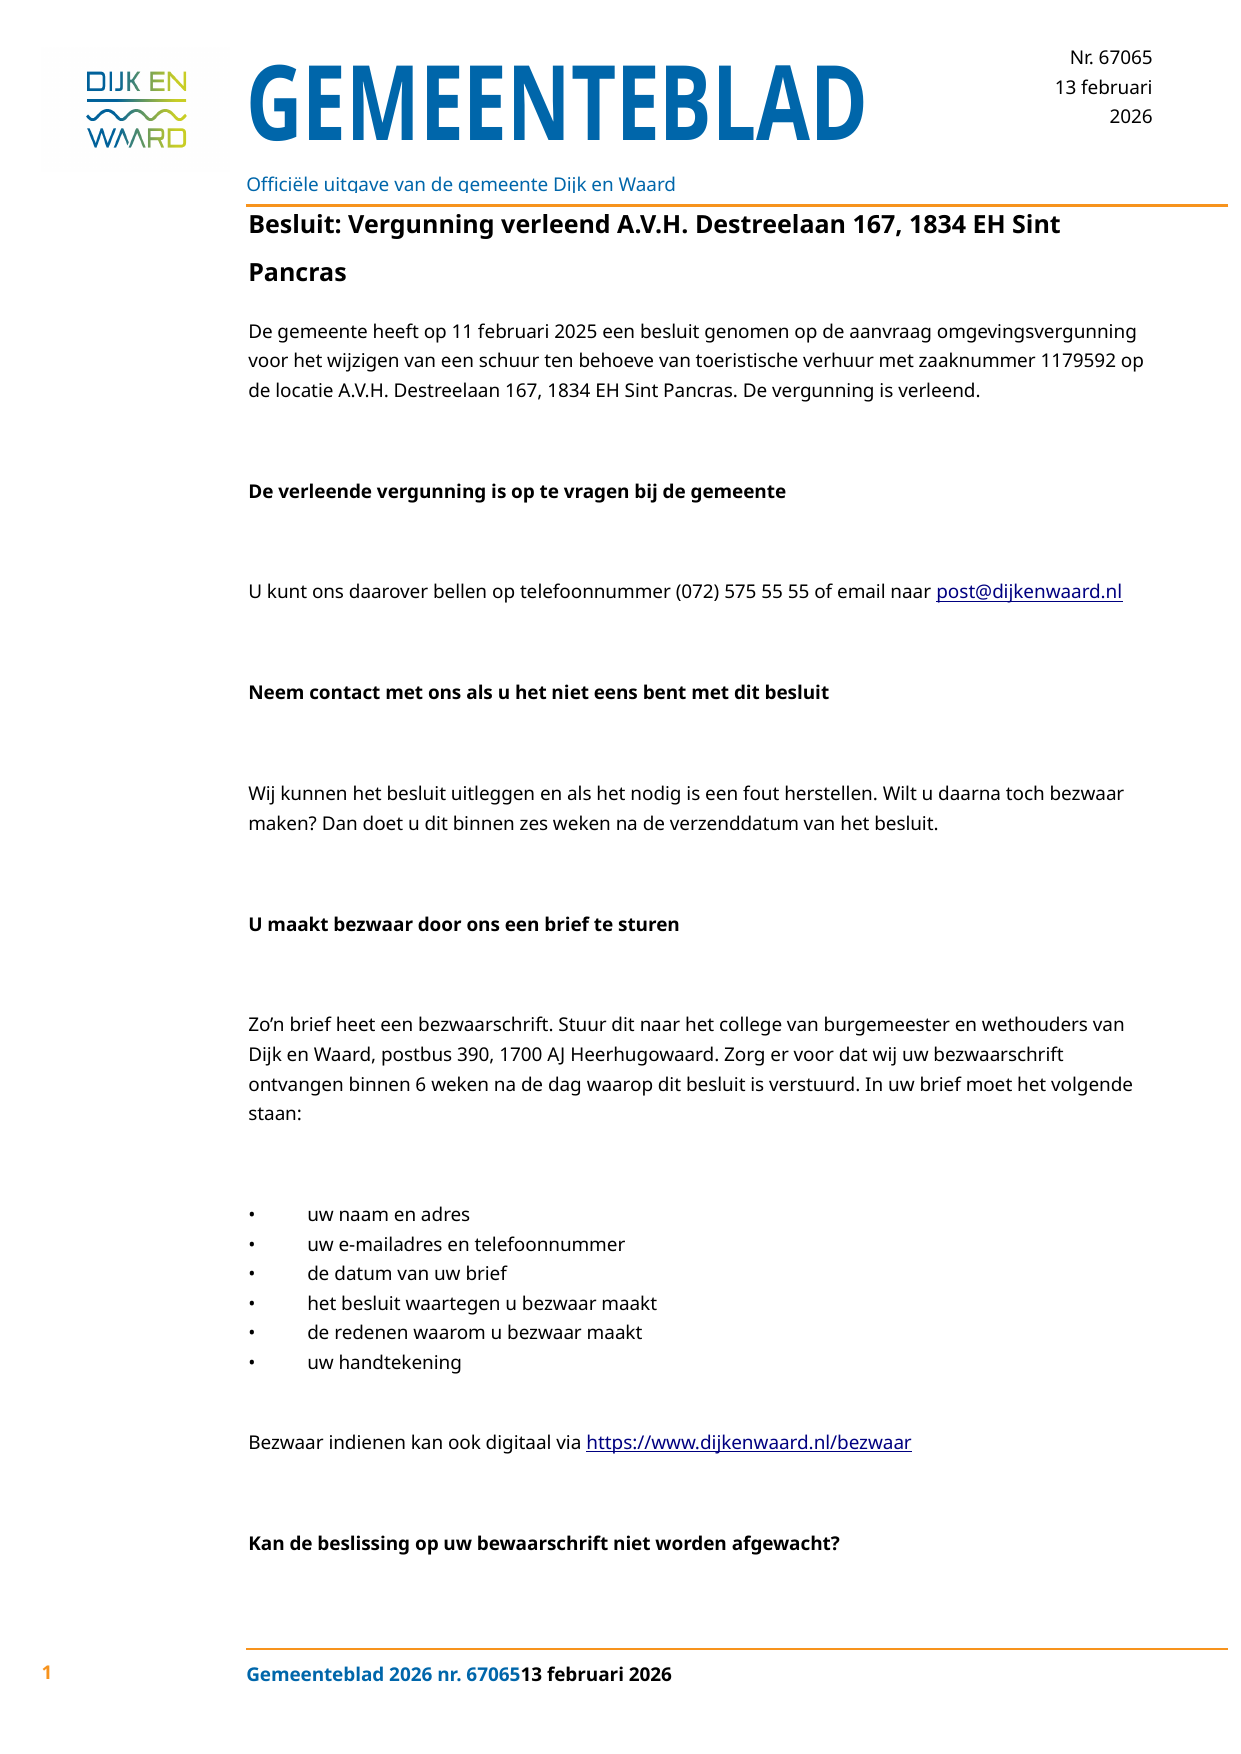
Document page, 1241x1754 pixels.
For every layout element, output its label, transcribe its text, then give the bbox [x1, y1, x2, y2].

text Bezwaar indienen kan ook digitaal via https://www.dijkenwaard.nl/bezwaar [248, 1429, 1152, 1455]
text Kan de beslissing op uw bewaarschrift niet worden afgewacht? [248, 1530, 1152, 1556]
text U maakt bezwaar door ons een brief te sturen [248, 911, 1152, 937]
text De gemeente heeft op 11 februari 2025 een besluit genomen op de aanvraag omgevingsvergunning voor het wijzigen van een schuur ten behoeve van toeristische verhuur met zaaknummer 1179592 op de locatie A.V.H. Destreelaan 167, 1834 EH Sint Pancras. De vergunning is verleend. [248, 318, 1152, 403]
text Zo’n brief heet een bezwaarschrift. Stuur dit naar het college van burgemeester en wethouders van Dijk en Waard, postbus 390, 1700 AJ Heerhugowaard. Zorg er voor dat wij uw bezwaarschrift ontvangen binnen 6 weken na de dag waarop dit besluit is verstuurd. In uw brief moet het volgende staan: [248, 1012, 1152, 1126]
text Wij kunnen het besluit uitleggen en als het nodig is een fout herstellen. Wilt u daarna toch bezwaar maken? Dan doet u dit binnen zes weken na de verzenddatum van het besluit. [248, 780, 1152, 836]
list het besluit waartegen u bezwaar maakt [248, 1290, 1152, 1316]
picture [41, 47, 231, 172]
text U kunt ons daarover bellen op telefoonnummer (072) 575 55 55 of email naar post@dijkenwaard.nl [248, 579, 1152, 604]
list uw naam en adres [248, 1201, 1152, 1227]
list uw handtekening [248, 1349, 1152, 1375]
list uw e-mailadres en telefoonnummer [248, 1231, 1152, 1257]
text Besluit: Vergunning verleend A.V.H. Destreelaan 167, 1834 EH Sint Pancras [248, 207, 1152, 288]
list de redenen waarom u bezwaar maakt [248, 1319, 1152, 1345]
list de datum van uw brief [248, 1260, 1152, 1286]
text Neem contact met ons als u het niet eens bent met dit besluit [248, 679, 1152, 705]
text De verleende vergunning is op te vragen bij de gemeente [248, 478, 1152, 504]
